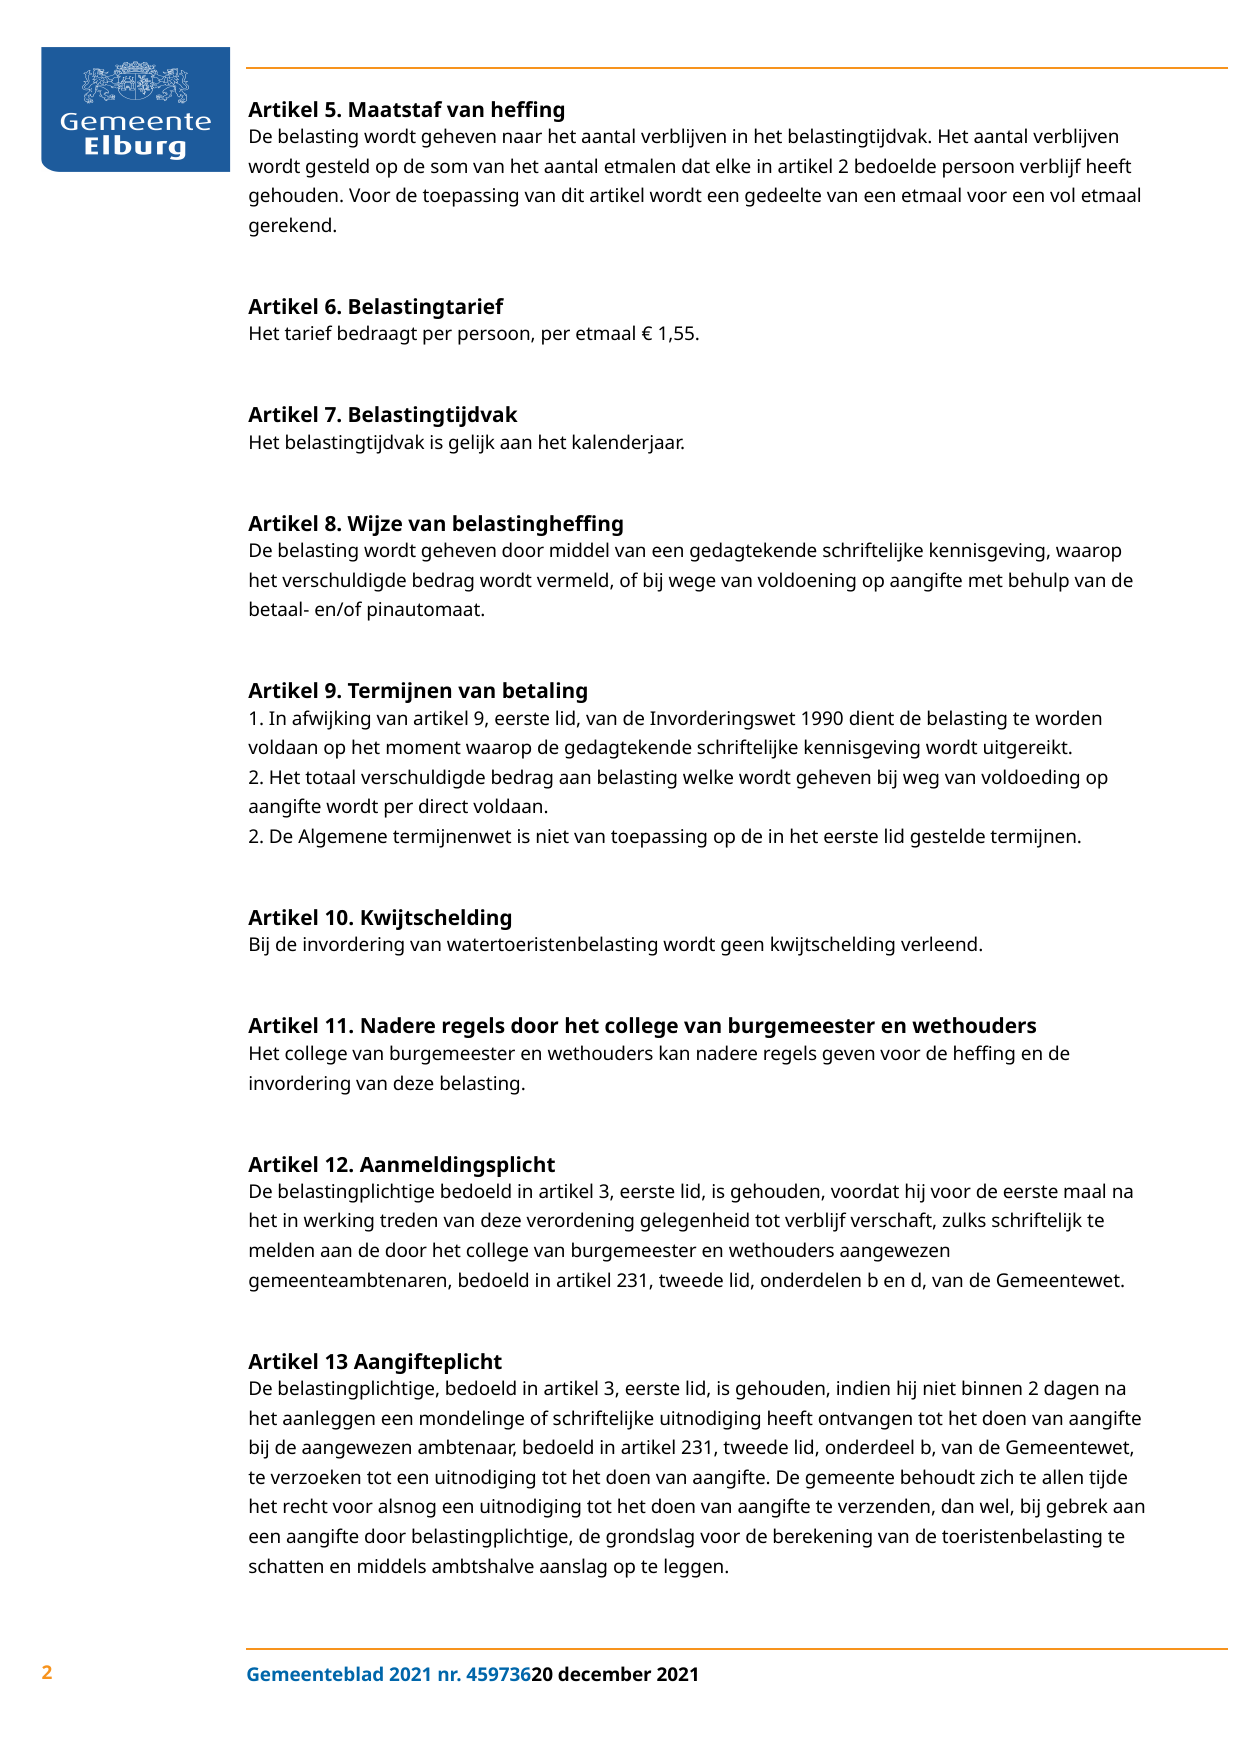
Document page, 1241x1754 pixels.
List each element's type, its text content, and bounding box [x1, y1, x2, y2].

text Bij de invordering van watertoeristenbelasting wordt geen kwijtschelding verleend. [248, 932, 1152, 957]
text De belasting wordt geheven naar het aantal verblijven in het belastingtijdvak. Het aantal verblijven wordt gesteld op de som van het aantal etmalen dat elke in artikel 2 bedoelde persoon verblijf heeft gehouden. Voor de toepassing van dit artikel wordt een gedeelte van een etmaal voor een vol etmaal gerekend. [248, 123, 1152, 238]
text Het tarief bedraagt per persoon, per etmaal € 1,55. [248, 320, 1152, 346]
text De belastingplichtige bedoeld in artikel 3, eerste lid, is gehouden, voordat hij voor de eerste maal na het in werking treden van deze verordening gelegenheid tot verblijf verschaft, zulks schriftelijk te melden aan de door het college van burgemeester en wethouders aangewezen gemeenteambtenaren, bedoeld in artikel 231, tweede lid, onderdelen b en d, van de Gemeentewet. [248, 1178, 1152, 1293]
text Artikel 10. Kwijtschelding [248, 903, 1152, 932]
text De belasting wordt geheven door middel van een gedagtekende schriftelijke kennisgeving, waarop het verschuldigde bedrag wordt vermeld, of bij wege van voldoening op aangifte met behulp van de betaal- en/of pinautomaat. [248, 537, 1152, 622]
picture [41, 47, 231, 172]
text 1. In afwijking van artikel 9, eerste lid, van de Invorderingswet 1990 dient de belasting te worden voldaan op het moment waarop de gedagtekende schriftelijke kennisgeving wordt uitgereikt. [248, 705, 1152, 760]
text Artikel 7. Belastingtijdvak [248, 400, 1152, 429]
text Artikel 11. Nadere regels door het college van burgemeester en wethouders [248, 1012, 1152, 1040]
text Artikel 6. Belastingtarief [248, 292, 1152, 320]
text 2. De Algemene termijnenwet is niet van toepassing op de in het eerste lid gestelde termijnen. [248, 823, 1152, 849]
text Het college van burgemeester en wethouders kan nadere regels geven voor de heffing en de invordering van deze belasting. [248, 1040, 1152, 1095]
text Het belastingtijdvak is gelijk aan het kalenderjaar. [248, 429, 1152, 454]
text Artikel 5. Maatstaf van heffing [248, 95, 1152, 123]
text Artikel 8. Wijze van belastingheffing [248, 509, 1152, 537]
text 2. Het totaal verschuldigde bedrag aan belasting welke wordt geheven bij weg van voldoeding op aangifte wordt per direct voldaan. [248, 764, 1152, 819]
text Artikel 13 Aangifteplicht [248, 1347, 1152, 1375]
text De belastingplichtige, bedoeld in artikel 3, eerste lid, is gehouden, indien hij niet binnen 2 dagen na het aanleggen een mondelinge of schriftelijke uitnodiging heeft ontvangen tot het doen van aangifte bij de aangewezen ambtenaar, bedoeld in artikel 231, tweede lid, onderdeel b, van de Gemeentewet, te verzoeken tot een uitnodiging tot het doen van aangifte. De gemeente behoudt zich te allen tijde het recht voor alsnog een uitnodiging tot het doen van aangifte te verzenden, dan wel, bij gebrek aan een aangifte door belastingplichtige, de grondslag voor de berekening van de toeristenbelasting te schatten en middels ambtshalve aanslag op te leggen. [248, 1375, 1152, 1578]
text Artikel 12. Aanmeldingsplicht [248, 1150, 1152, 1178]
text Artikel 9. Termijnen van betaling [248, 676, 1152, 705]
